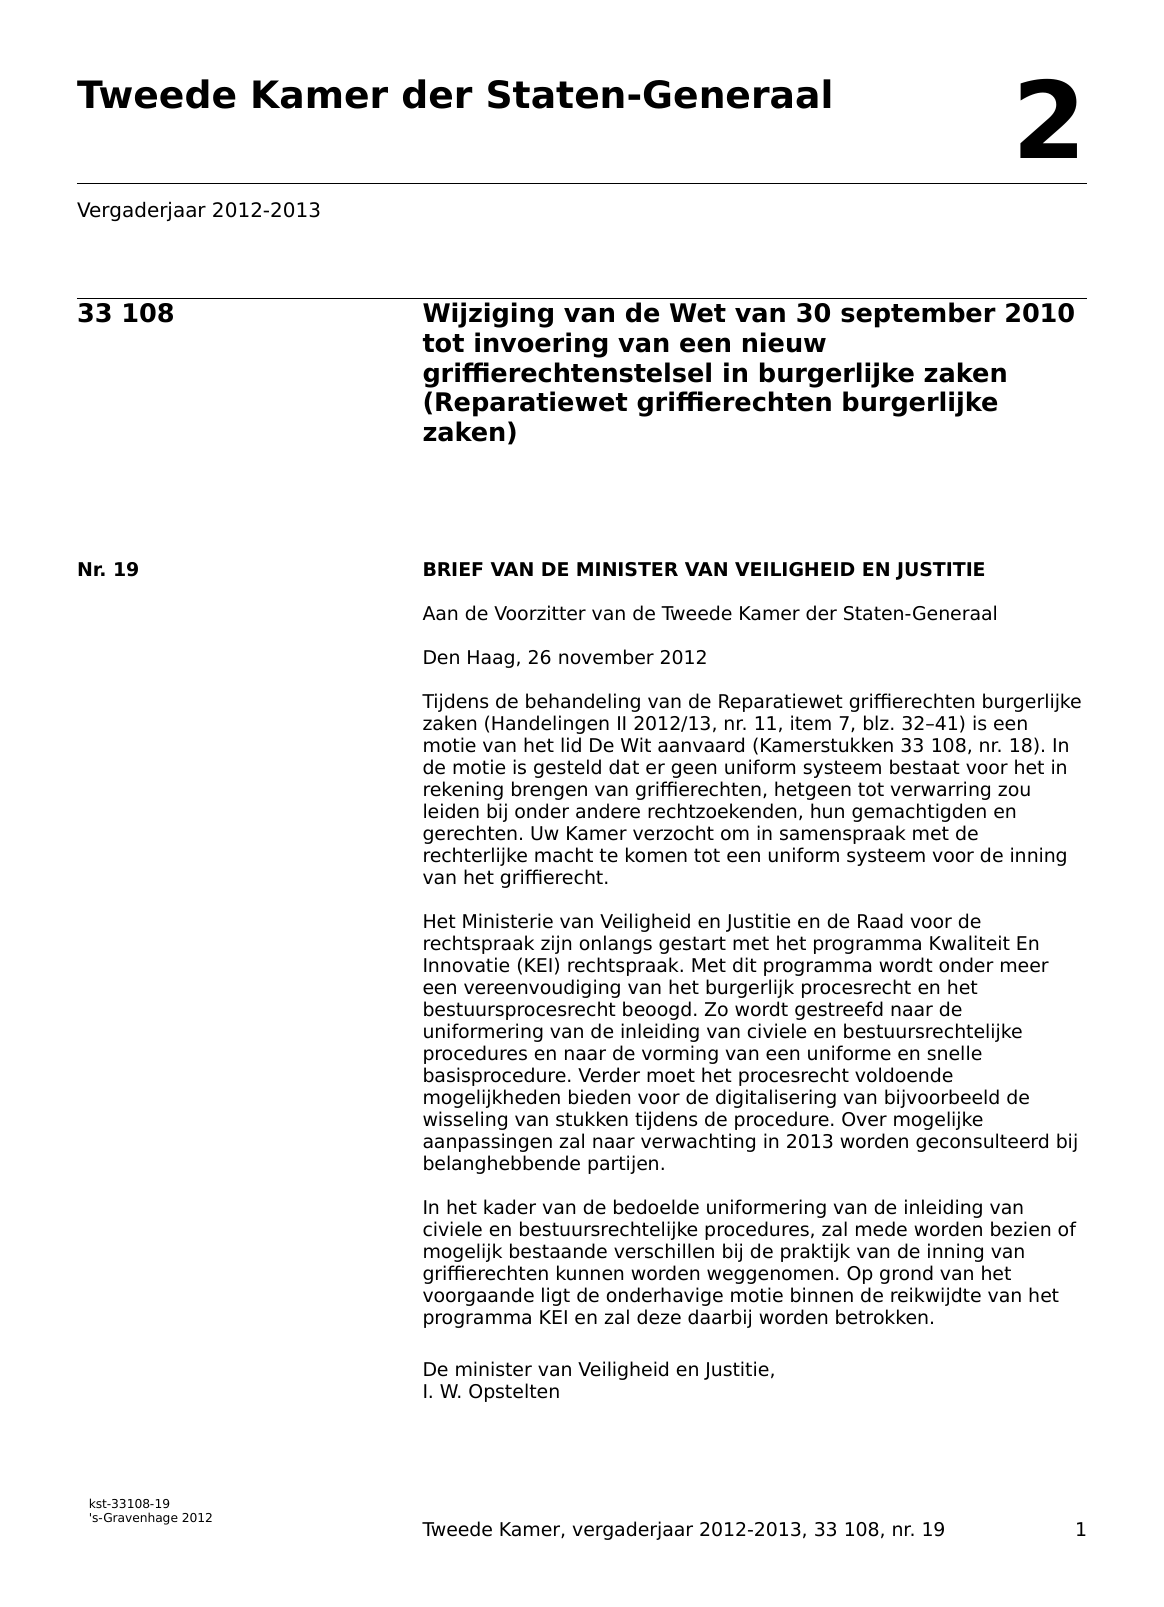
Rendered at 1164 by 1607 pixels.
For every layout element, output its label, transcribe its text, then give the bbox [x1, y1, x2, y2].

subtitle 33 108 Wijziging van de Wet van 30 september 2010 tot invoering van een nieuw griffierechtenstelsel in burgerlijke zaken (Reparatiewet griffierechten burgerlijke zaken) [77, 299, 1087, 447]
text 's-Gravenhage 2012 [88, 1511, 323, 1525]
text In het kader van de bedoelde uniformering van de inleiding van civiele en bestuursrechtelijke procedures, zal mede worden bezien of mogelijk bestaande verschillen bij de praktijk van de inning van griffierechten kunnen worden weggenomen. Op grond van het voorgaande ligt de onderhavige motie binnen de reikwijdte van het programma KEI en zal deze daarbij worden betrokken. [422, 1197, 1087, 1329]
table_header Tweede Kamer der Staten-Generaal [77, 59, 886, 183]
text Tijdens de behandeling van de Reparatiewet griffierechten burgerlijke zaken (Handelingen II 2012/13, nr. 11, item 7, blz. 32–41) is een motie van het lid De Wit aanvaard (Kamerstukken 33 108, nr. 18). In de motie is gesteld dat er geen uniform systeem bestaat voor het in rekening brengen van griffierechten, hetgeen tot verwarring zou leiden bij onder andere rechtzoekenden, hun gemachtigden en gerechten. Uw Kamer verzocht om in samenspraak met de rechterlijke macht te komen tot een uniform systeem voor de inning van het griffierecht. [422, 691, 1087, 889]
text Aan de Voorzitter van de Tweede Kamer der Staten-Generaal [422, 603, 1087, 624]
table_header 2 [886, 59, 1087, 183]
table_cell Vergaderjaar 2012-2013 [77, 184, 1087, 298]
text De minister van Veiligheid en Justitie, I. W. Opstelten [422, 1359, 1087, 1403]
text Het Ministerie van Veiligheid en Justitie en de Raad voor de rechtspraak zijn onlangs gestart met het programma Kwaliteit En Innovatie (KEI) rechtspraak. Met dit programma wordt onder meer een vereenvoudiging van het burgerlijk procesrecht en het bestuursprocesrecht beoogd. Zo wordt gestreefd naar de uniformering van de inleiding van civiele en bestuursrechtelijke procedures en naar de vorming van een uniforme en snelle basisprocedure. Verder moet het procesrecht voldoende mogelijkheden bieden voor de digitalisering van bijvoorbeeld de wisseling van stukken tijdens de procedure. Over mogelijke aanpassingen zal naar verwachting in 2013 worden geconsulteerd bij belanghebbende partijen. [422, 911, 1087, 1175]
text Den Haag, 26 november 2012 [422, 647, 1087, 669]
text kst-33108-19 [88, 1497, 323, 1511]
subtitle Nr. 19 BRIEF VAN DE MINISTER VAN VEILIGHEID EN JUSTITIE [77, 558, 1087, 580]
